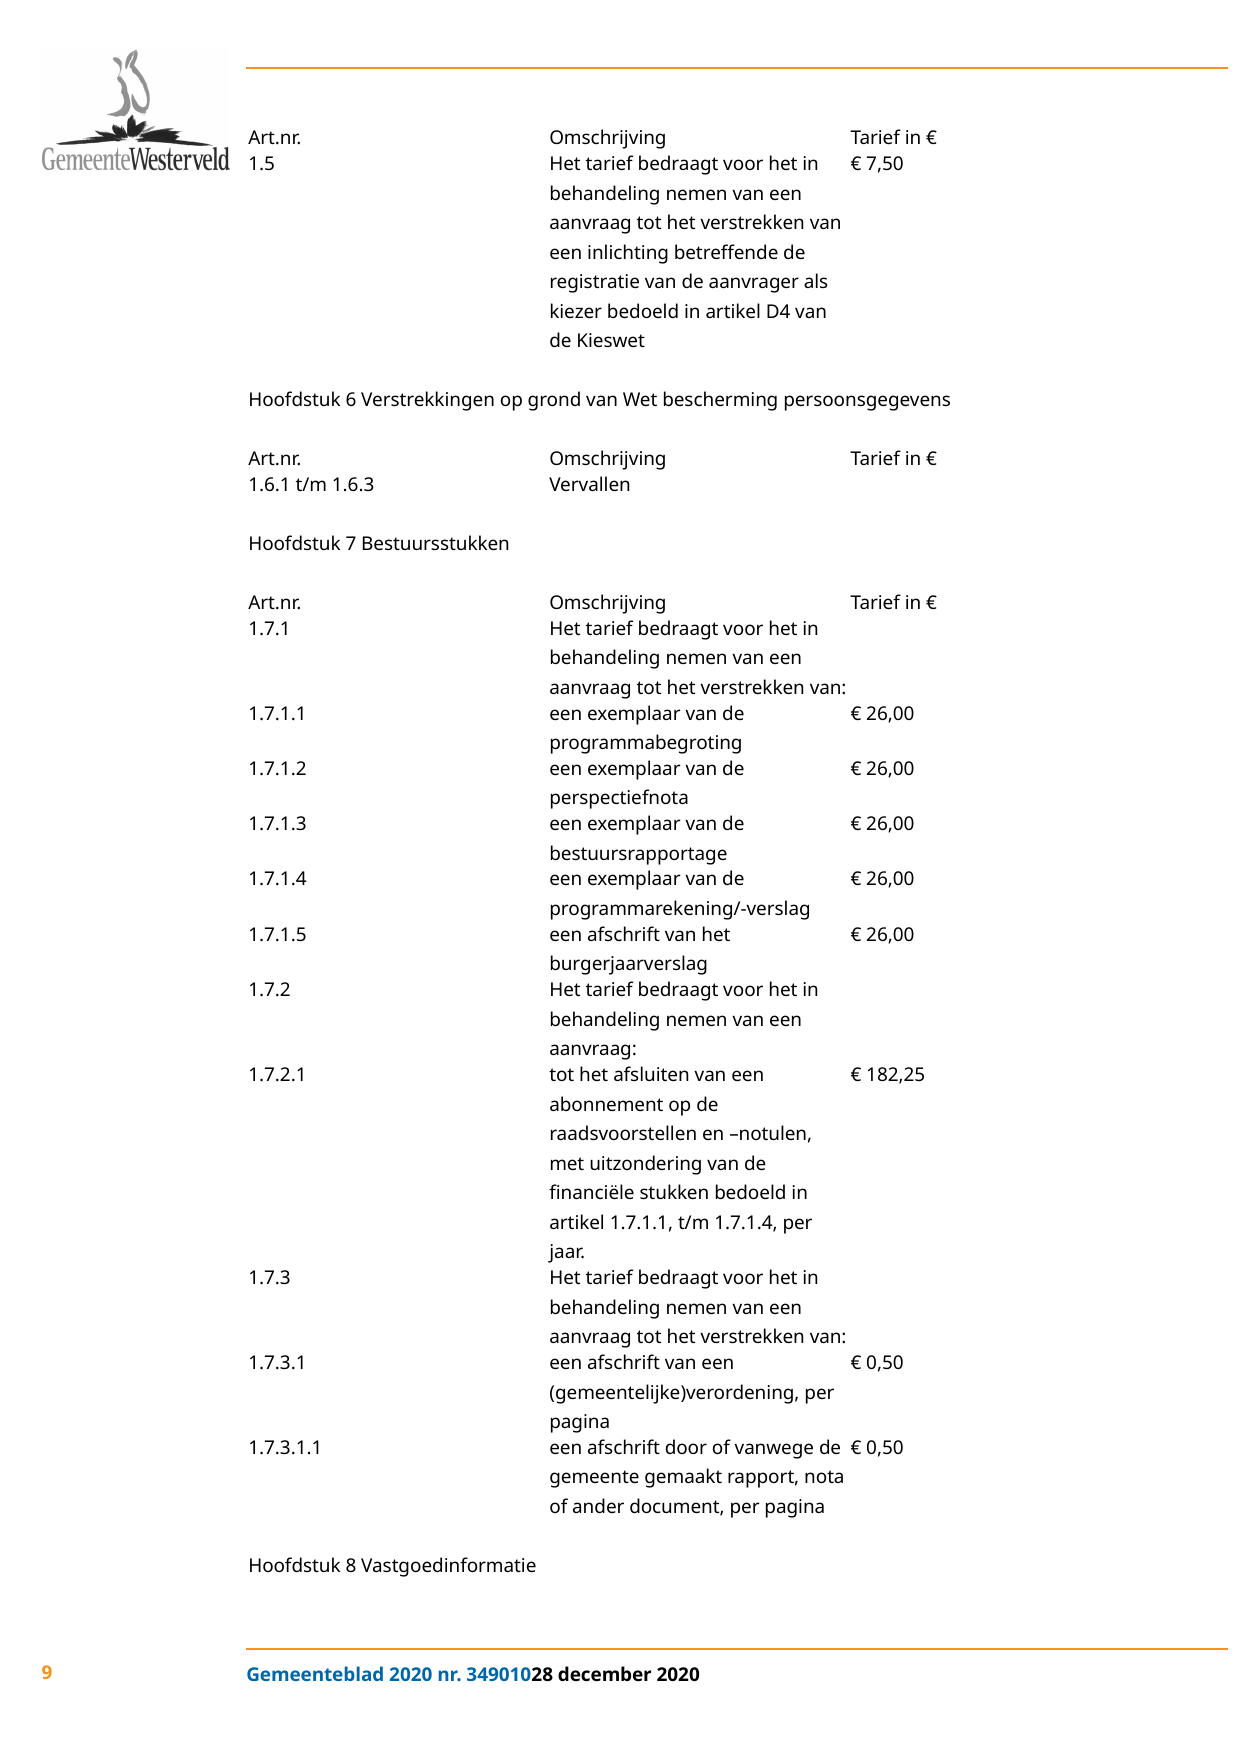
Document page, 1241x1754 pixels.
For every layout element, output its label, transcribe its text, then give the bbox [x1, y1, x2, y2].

picture [41, 47, 231, 172]
text Hoofdstuk 6 Verstrekkingen op grond van Wet bescherming persoonsgegevens [248, 386, 1152, 412]
table_cell 1.7.1.5 [248, 921, 549, 976]
table_cell 1.7.1 [248, 615, 549, 700]
table_cell 1.6.1 t/m 1.6.3 [248, 471, 549, 497]
table_cell [850, 615, 1152, 700]
table_cell een afschrift van het burgerjaarverslag [549, 921, 850, 976]
table_cell Het tarief bedraagt voor het in behandeling nemen van een aanvraag tot het verstrekken van: [549, 615, 850, 700]
text Hoofdstuk 8 Vastgoedinformatie [248, 1552, 1152, 1578]
table_cell € 26,00 [850, 755, 1152, 810]
table_header Omschrijving [549, 589, 850, 615]
table_cell een afschrift door of vanwege de gemeente gemaakt rapport, nota of ander document, per pagina [549, 1434, 850, 1519]
table_header Art.nr. [248, 125, 549, 150]
table_cell € 26,00 [850, 921, 1152, 976]
table_cell [850, 976, 1152, 1061]
table_cell 1.7.1.1 [248, 700, 549, 755]
table_cell € 0,50 [850, 1434, 1152, 1519]
table_cell 1.7.3 [248, 1264, 549, 1349]
table_cell € 26,00 [850, 866, 1152, 921]
table_header Art.nr. [248, 446, 549, 471]
table_cell 1.7.1.4 [248, 866, 549, 921]
table_cell 1.7.3.1.1 [248, 1434, 549, 1519]
table_cell 1.7.1.2 [248, 755, 549, 810]
table_header Omschrijving [549, 125, 850, 150]
table_cell [850, 471, 1152, 497]
table_header Art.nr. [248, 589, 549, 615]
table_cell € 182,25 [850, 1061, 1152, 1264]
table_header Tarief in € [850, 589, 1152, 615]
table_header Tarief in € [850, 446, 1152, 471]
table_cell [850, 1264, 1152, 1349]
table_cell € 7,50 [850, 150, 1152, 353]
table_cell een exemplaar van de programmabegroting [549, 700, 850, 755]
table_cell tot het afsluiten van een abonnement op de raadsvoorstellen en –notulen, met uitzondering van de financiële stukken bedoeld in artikel 1.7.1.1, t/m 1.7.1.4, per jaar. [549, 1061, 850, 1264]
table_cell een exemplaar van de programmarekening/-verslag [549, 866, 850, 921]
table_cell Het tarief bedraagt voor het in behandeling nemen van een aanvraag tot het verstrekken van: [549, 1264, 850, 1349]
table_cell 1.7.2 [248, 976, 549, 1061]
table_cell Vervallen [549, 471, 850, 497]
table_cell 1.7.1.3 [248, 810, 549, 866]
table_cell een exemplaar van de bestuursrapportage [549, 810, 850, 866]
table_header Tarief in € [850, 125, 1152, 150]
table_cell € 26,00 [850, 810, 1152, 866]
text Hoofdstuk 7 Bestuursstukken [248, 530, 1152, 556]
table_cell Het tarief bedraagt voor het in behandeling nemen van een aanvraag tot het verstrekken van een inlichting betreffende de registratie van de aanvrager als kiezer bedoeld in artikel D4 van de Kieswet [549, 150, 850, 353]
table_cell 1.5 [248, 150, 549, 353]
table_cell een exemplaar van de perspectiefnota [549, 755, 850, 810]
table_cell € 26,00 [850, 700, 1152, 755]
table_cell Het tarief bedraagt voor het in behandeling nemen van een aanvraag: [549, 976, 850, 1061]
table_cell een afschrift van een (gemeentelijke)verordening, per pagina [549, 1349, 850, 1434]
table_cell 1.7.3.1 [248, 1349, 549, 1434]
table_cell 1.7.2.1 [248, 1061, 549, 1264]
table_header Omschrijving [549, 446, 850, 471]
table_cell € 0,50 [850, 1349, 1152, 1434]
